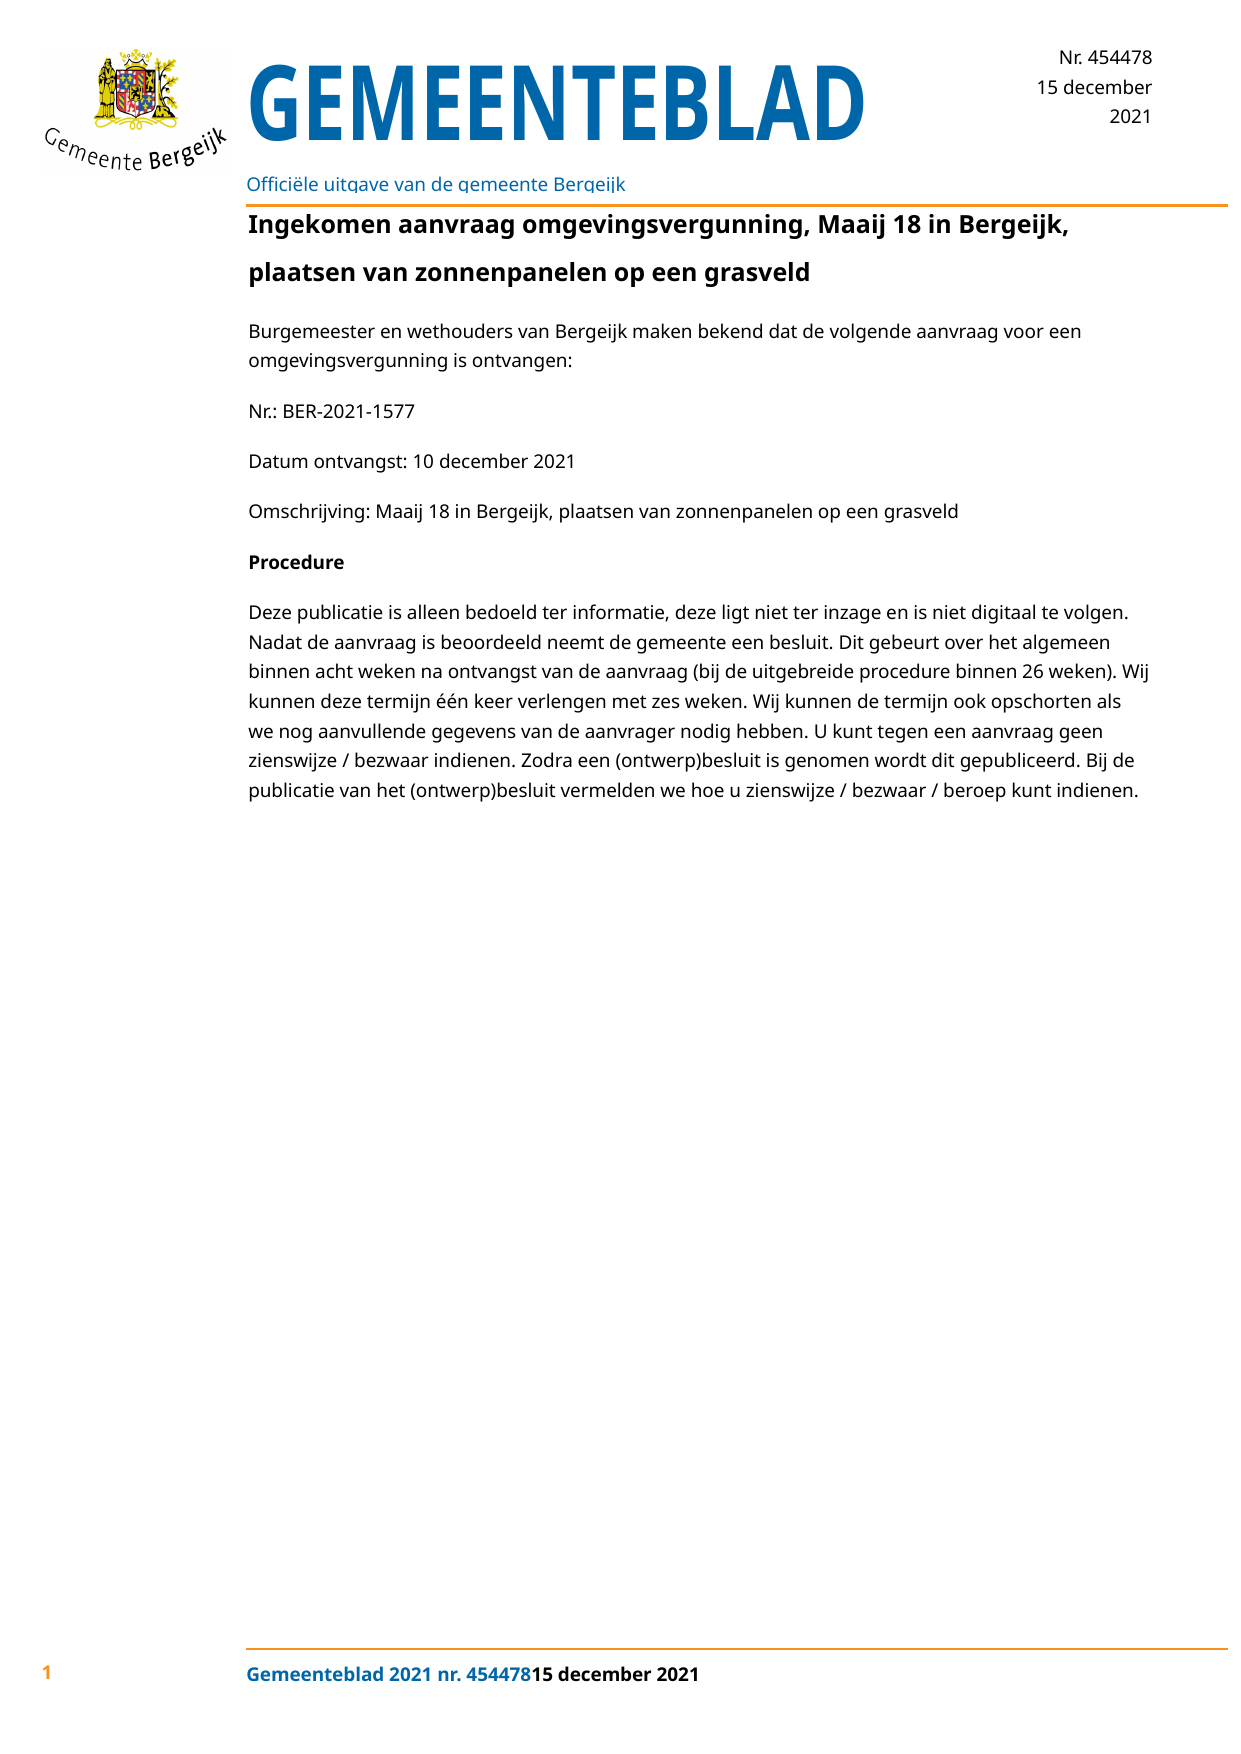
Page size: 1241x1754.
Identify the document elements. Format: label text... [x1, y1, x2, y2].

text Datum ontvangst: 10 december 2021 [248, 448, 1152, 474]
text Omschrijving: Maaij 18 in Bergeijk, plaatsen van zonnenpanelen op een grasveld [248, 499, 1152, 524]
text Ingekomen aanvraag omgevingsvergunning, Maaij 18 in Bergeijk, plaatsen van zonnenpanelen op een grasveld [248, 207, 1152, 288]
text Deze publicatie is alleen bedoeld ter informatie, deze ligt niet ter inzage en is niet digitaal te volgen. Nadat de aanvraag is beoordeeld neemt de gemeente een besluit. Dit gebeurt over het algemeen binnen acht weken na ontvangst van de aanvraag (bij de uitgebreide procedure binnen 26 weken). Wij kunnen deze termijn één keer verlengen met zes weken. Wij kunnen de termijn ook opschorten als we nog aanvullende gegevens van de aanvrager nodig hebben. U kunt tegen een aanvraag geen zienswijze / bezwaar indienen. Zodra een (ontwerp)besluit is genomen wordt dit gepubliceerd. Bij de publicatie van het (ontwerp)besluit vermelden we hoe u zienswijze / bezwaar / beroep kunt indienen. [248, 599, 1152, 803]
text Burgemeester en wethouders van Bergeijk maken bekend dat de volgende aanvraag voor een omgevingsvergunning is ontvangen: [248, 318, 1152, 373]
text Procedure [248, 549, 1152, 575]
text Nr.: BER-2021-1577 [248, 398, 1152, 424]
picture [41, 47, 231, 172]
